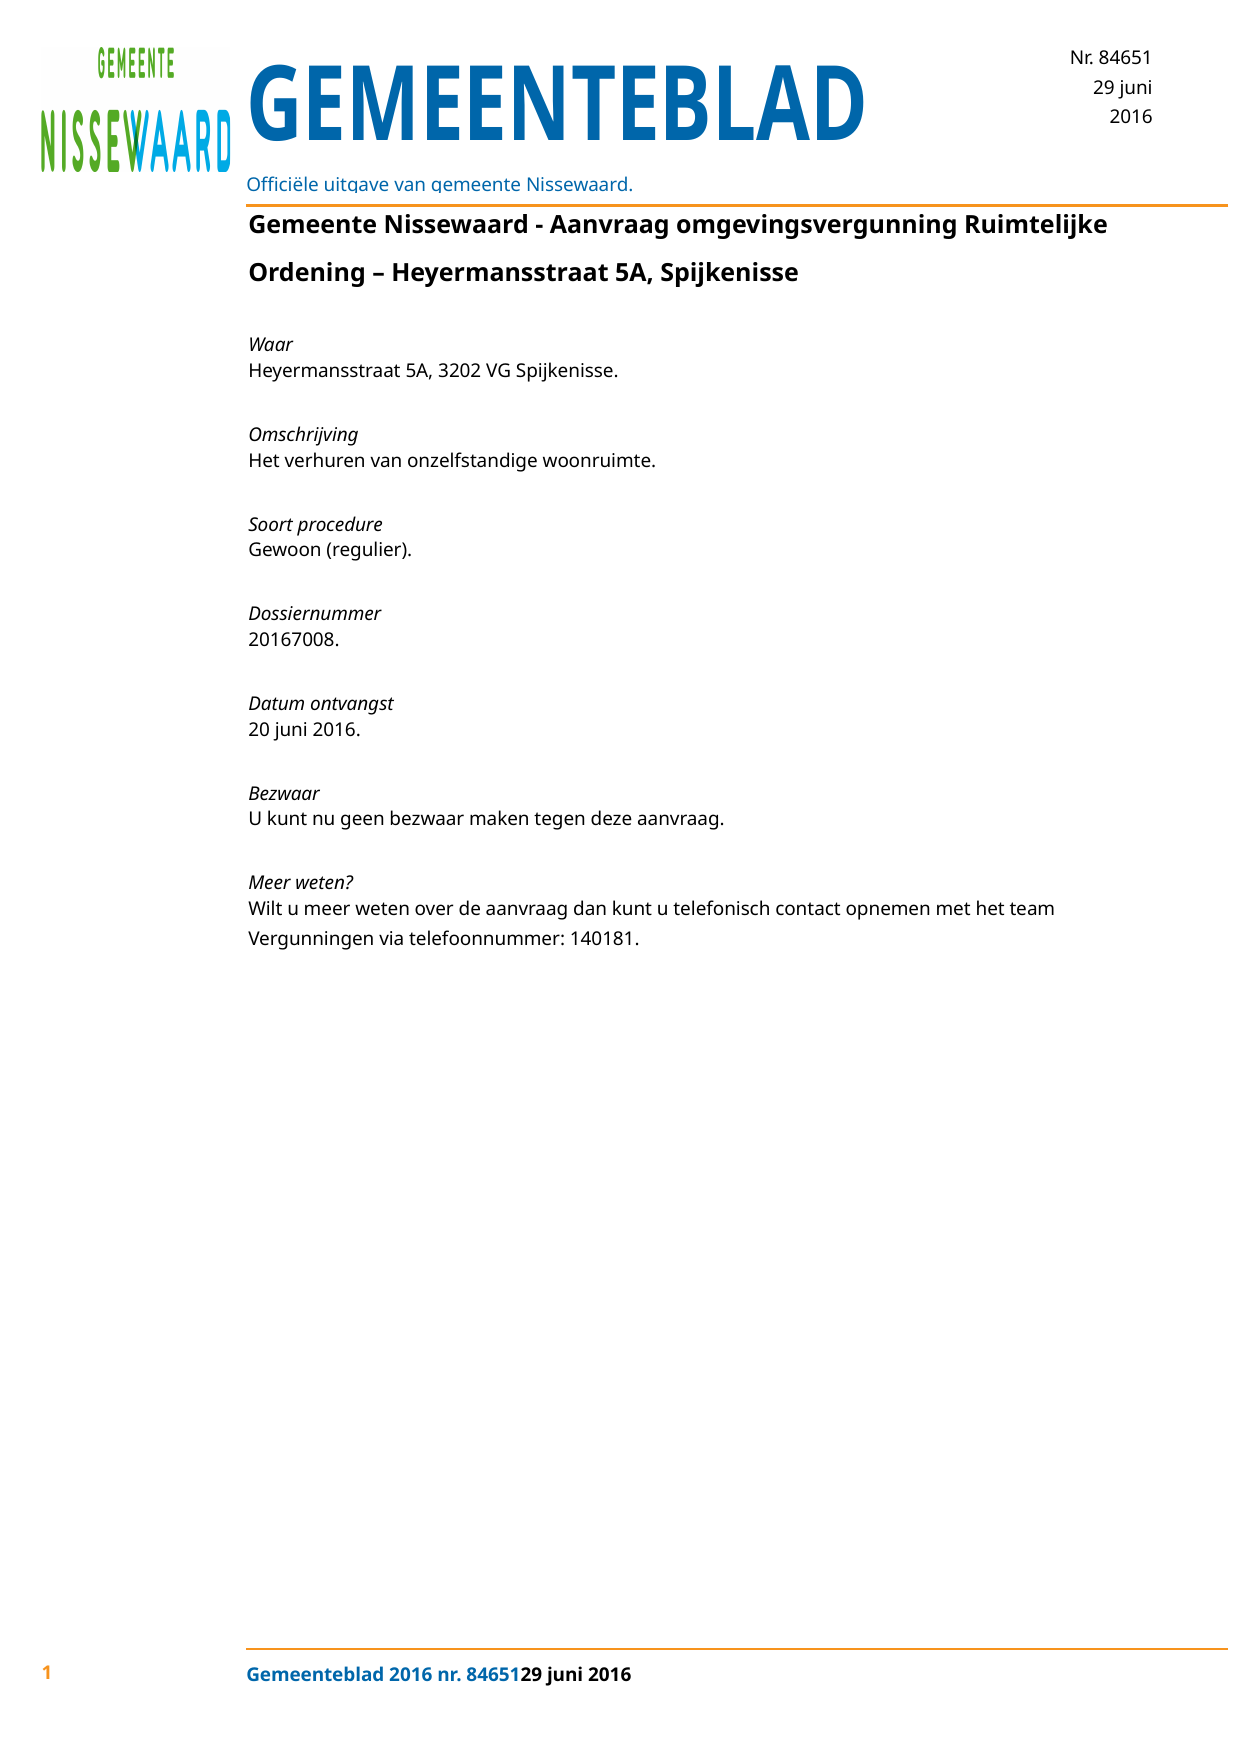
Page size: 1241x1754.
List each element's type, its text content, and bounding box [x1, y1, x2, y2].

text Dossiernummer [248, 601, 1152, 626]
picture [201, 122, 206, 138]
text U kunt nu geen bezwaar maken tegen deze aanvraag. [248, 806, 1152, 831]
picture [176, 157, 187, 172]
text Soort procedure [248, 511, 1152, 537]
picture [200, 151, 206, 172]
picture [154, 157, 165, 172]
picture [222, 122, 227, 160]
text Gewoon (regulier). [248, 537, 1152, 562]
text Omschrijving [248, 421, 1152, 447]
text Datum ontvangst [248, 690, 1152, 716]
picture [41, 47, 231, 172]
text 20 juni 2016. [248, 716, 1152, 742]
text Het verhuren van onzelfstandige woonruimte. [248, 447, 1152, 473]
text Wilt u meer weten over de aanvraag dan kunt u telefonisch contact opnemen met het team Vergunningen via telefoonnummer: 140181. [248, 895, 1152, 951]
text Waar [248, 331, 1152, 357]
text Meer weten? [248, 869, 1152, 895]
text Gemeente Nissewaard - Aanvraag omgevingsvergunning Ruimtelijke Ordening – Heyermansstraat 5A, Spijkenisse [248, 207, 1152, 288]
text Bezwaar [248, 780, 1152, 806]
text Heyermansstraat 5A, 3202 VG Spijkenisse. [248, 357, 1152, 383]
text 20167008. [248, 626, 1152, 652]
